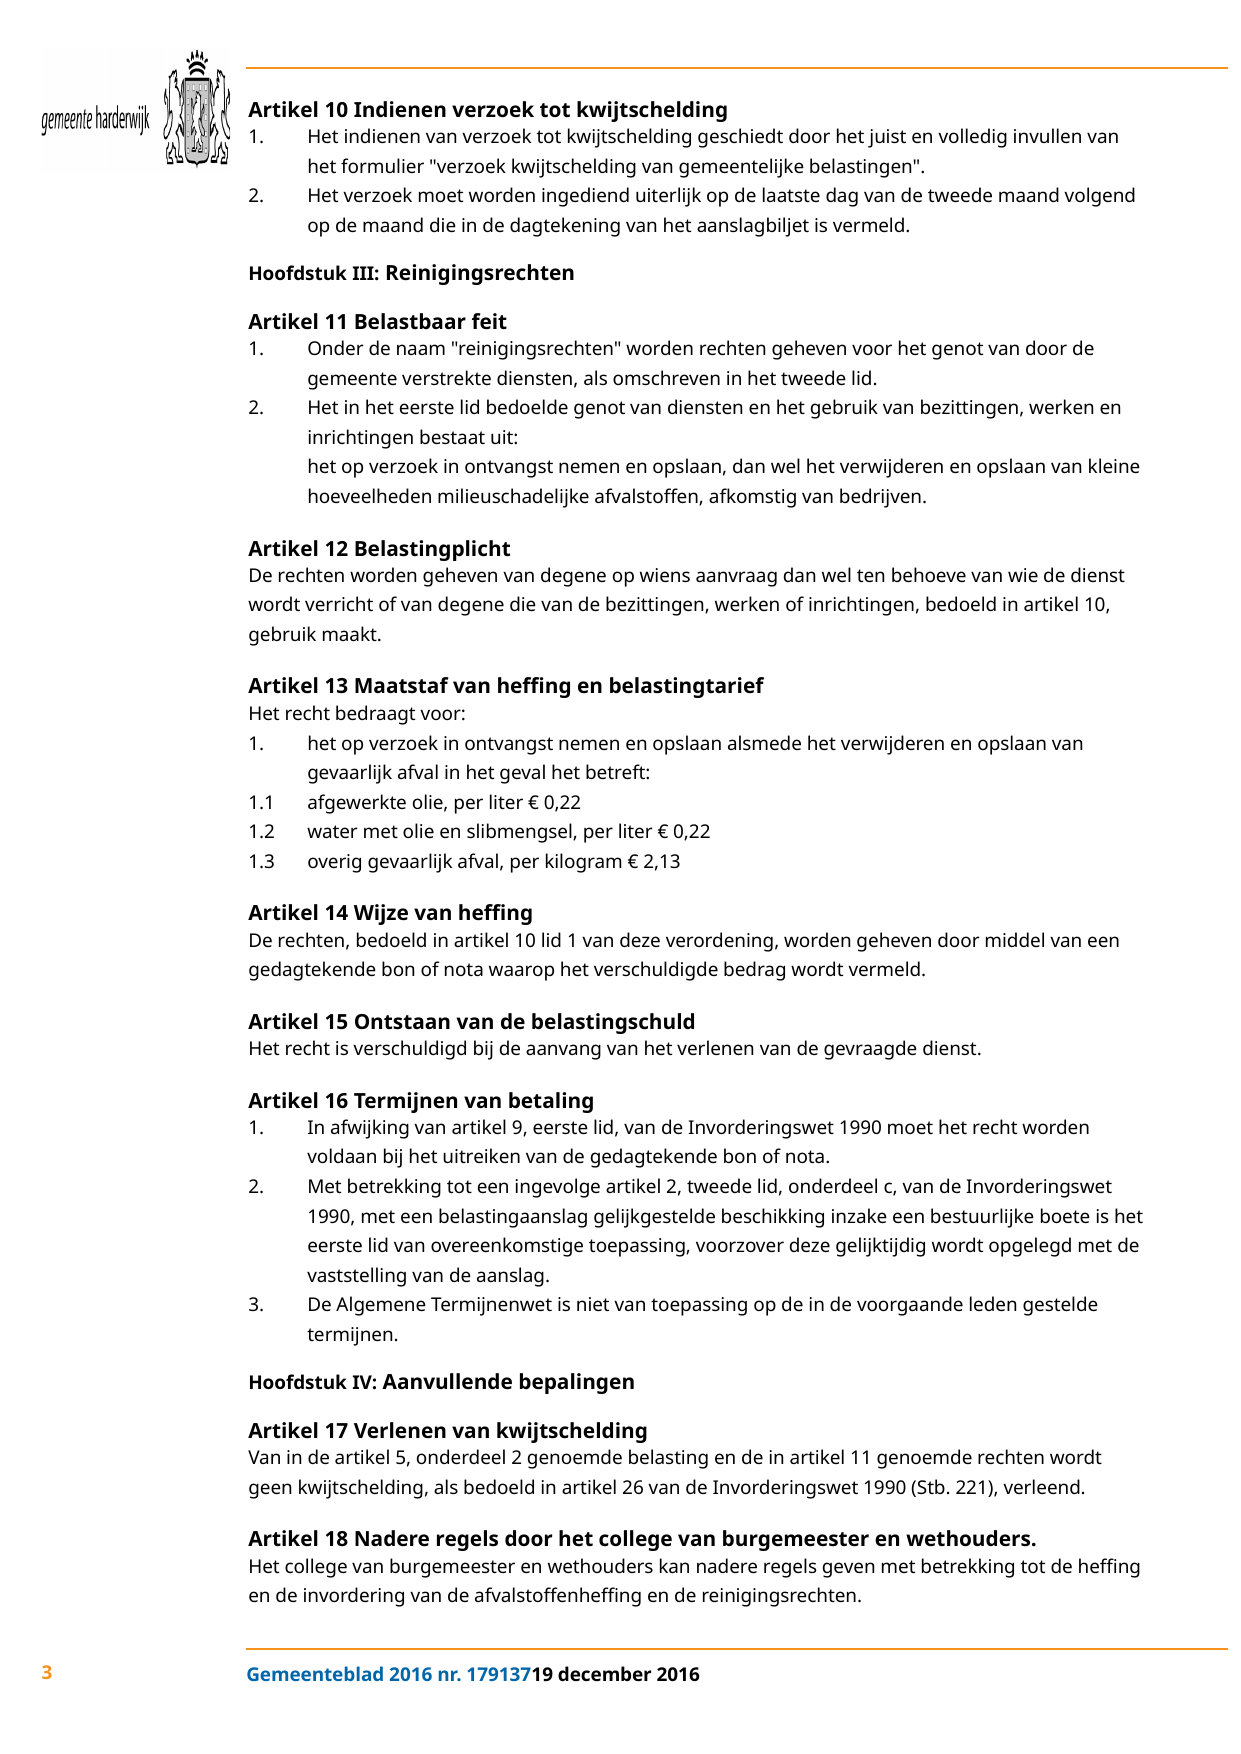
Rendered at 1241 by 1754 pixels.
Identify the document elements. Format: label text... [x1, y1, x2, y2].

text Hoofdstuk III: Reinigingsrechten [248, 258, 1152, 286]
text Artikel 18 Nadere regels door het college van burgemeester en wethouders. [248, 1524, 1152, 1553]
picture [41, 47, 231, 172]
list De Algemene Termijnenwet is niet van toepassing op de in de voorgaande leden gestelde termijnen. [248, 1292, 1152, 1347]
list water met olie en slibmengsel, per liter € 0,22 [248, 818, 1152, 844]
list overig gevaarlijk afval, per kilogram € 2,13 [248, 848, 1152, 874]
text Het recht is verschuldigd bij de aanvang van het verlenen van de gevraagde dienst. [248, 1035, 1152, 1061]
list Het indienen van verzoek tot kwijtschelding geschiedt door het juist en volledig invullen van het formulier "verzoek kwijtschelding van gemeentelijke belastingen". [248, 123, 1152, 178]
list het op verzoek in ontvangst nemen en opslaan, dan wel het verwijderen en opslaan van kleine hoeveelheden milieuschadelijke afvalstoffen, afkomstig van bedrijven. [248, 454, 1152, 509]
text Artikel 10 Indienen verzoek tot kwijtschelding [248, 95, 1152, 123]
text Van in de artikel 5, onderdeel 2 genoemde belasting en de in artikel 11 genoemde rechten wordt geen kwijtschelding, als bedoeld in artikel 26 van de Invorderingswet 1990 (Stb. 221), verleend. [248, 1444, 1152, 1500]
text Artikel 11 Belastbaar feit [248, 307, 1152, 335]
text Artikel 12 Belastingplicht [248, 534, 1152, 562]
text Het recht bedraagt voor: [248, 700, 1152, 726]
text De rechten, bedoeld in artikel 10 lid 1 van deze verordening, worden geheven door middel van een gedagtekende bon of nota waarop het verschuldigde bedrag wordt vermeld. [248, 927, 1152, 982]
list Het verzoek moet worden ingediend uiterlijk op de laatste dag van de tweede maand volgend op de maand die in de dagtekening van het aanslagbiljet is vermeld. [248, 182, 1152, 238]
text Artikel 13 Maatstaf van heffing en belastingtarief [248, 672, 1152, 700]
list het op verzoek in ontvangst nemen en opslaan alsmede het verwijderen en opslaan van gevaarlijk afval in het geval het betreft: [248, 730, 1152, 785]
text Artikel 14 Wijze van heffing [248, 898, 1152, 927]
list Met betrekking tot een ingevolge artikel 2, tweede lid, onderdeel c, van de Invorderingswet 1990, met een belastingaanslag gelijkgestelde beschikking inzake een bestuurlijke boete is het eerste lid van overeenkomstige toepassing, voorzover deze gelijktijdig wordt opgelegd met de vaststelling van de aanslag. [248, 1173, 1152, 1288]
text De rechten worden geheven van degene op wiens aanvraag dan wel ten behoeve van wie de dienst wordt verricht of van degene die van de bezittingen, werken of inrichtingen, bedoeld in artikel 10, gebruik maakt. [248, 562, 1152, 647]
list afgewerkte olie, per liter € 0,22 [248, 789, 1152, 814]
text Artikel 16 Termijnen van betaling [248, 1086, 1152, 1114]
list Het in het eerste lid bedoelde genot van diensten en het gebruik van bezittingen, werken en inrichtingen bestaat uit: [248, 394, 1152, 450]
text Artikel 15 Ontstaan van de belastingschuld [248, 1007, 1152, 1035]
text Hoofdstuk IV: Aanvullende bepalingen [248, 1367, 1152, 1395]
text Artikel 17 Verlenen van kwijtschelding [248, 1416, 1152, 1444]
text Het college van burgemeester en wethouders kan nadere regels geven met betrekking tot de heffing en de invordering van de afvalstoffenheffing en de reinigingsrechten. [248, 1553, 1152, 1608]
list In afwijking van artikel 9, eerste lid, van de Invorderingswet 1990 moet het recht worden voldaan bij het uitreiken van de gedagtekende bon of nota. [248, 1114, 1152, 1169]
list Onder de naam "reinigingsrechten" worden rechten geheven voor het genot van door de gemeente verstrekte diensten, als omschreven in het tweede lid. [248, 335, 1152, 391]
